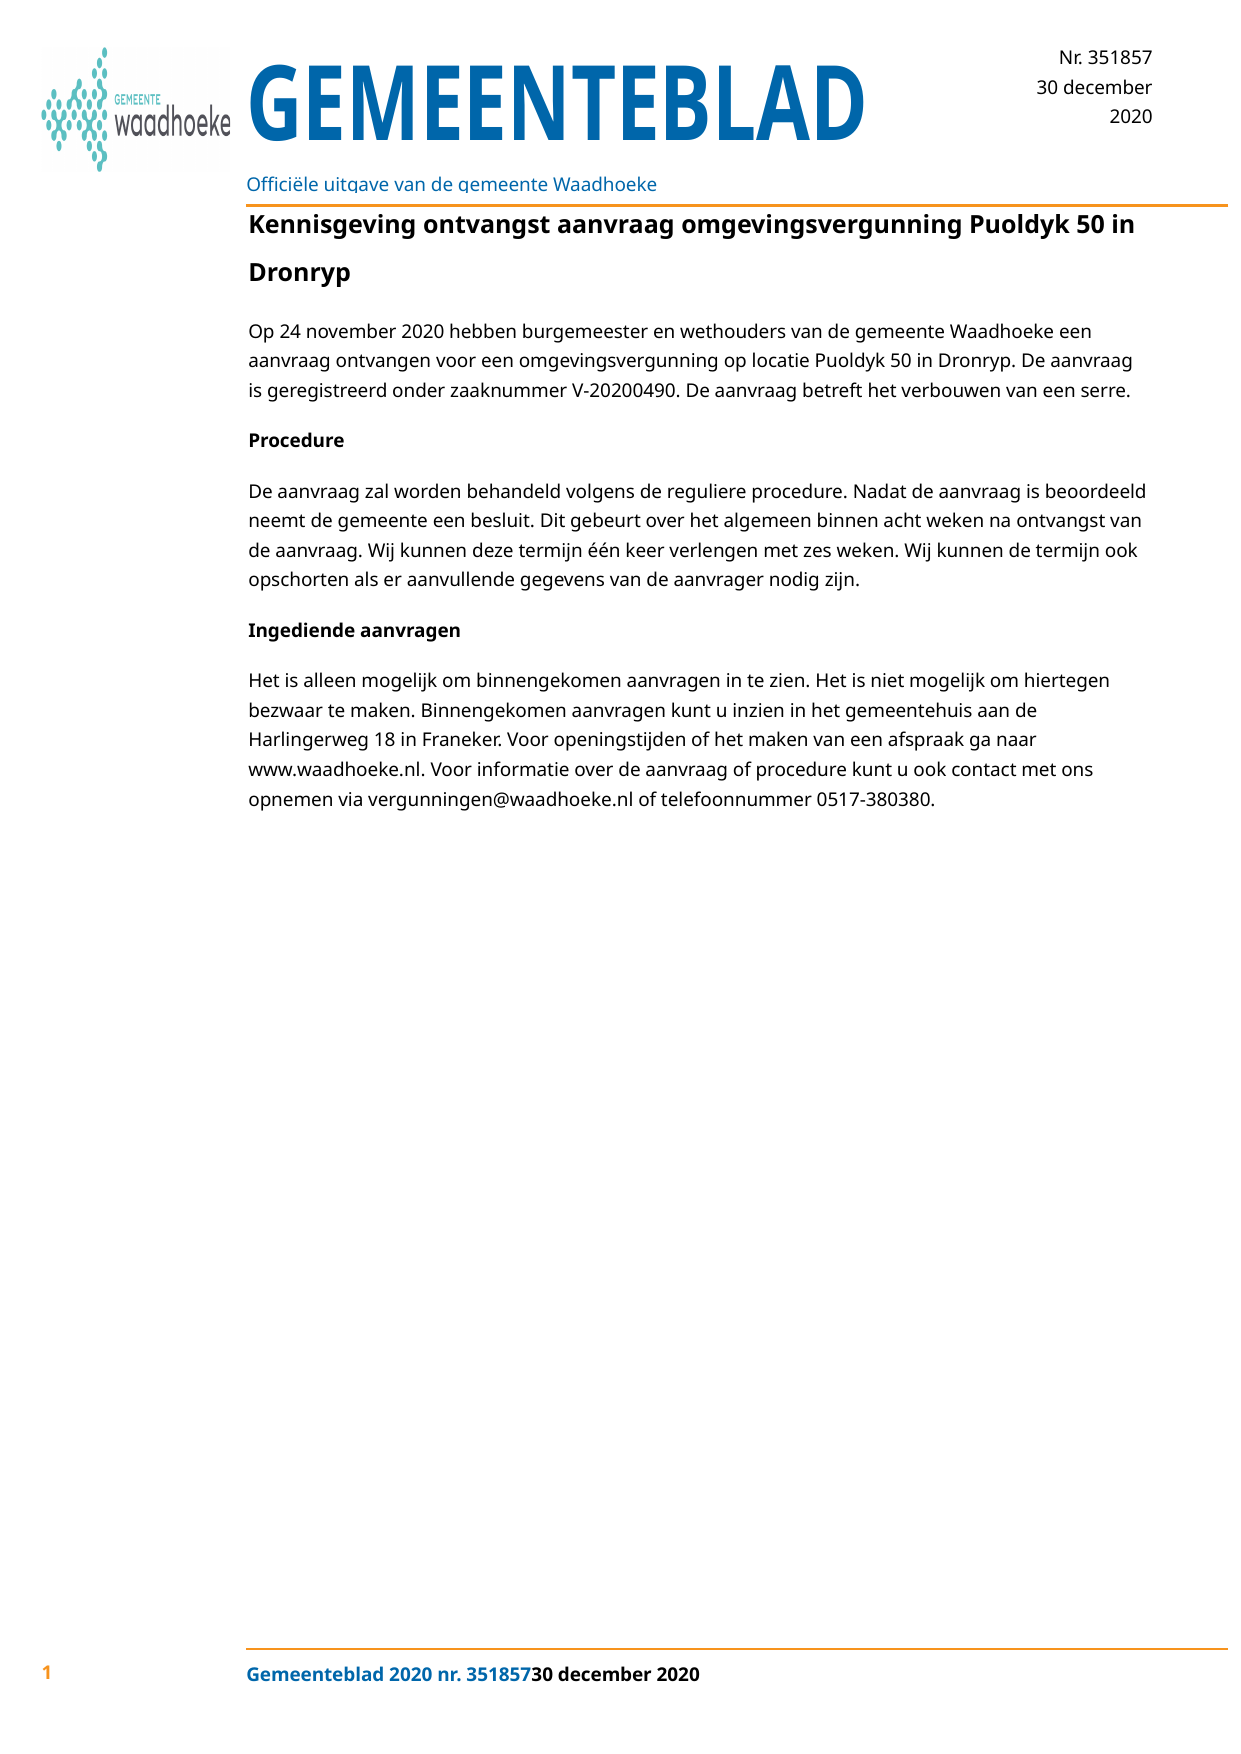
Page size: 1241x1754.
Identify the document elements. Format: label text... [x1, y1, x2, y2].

text Procedure [248, 427, 1152, 453]
picture [41, 47, 231, 172]
text De aanvraag zal worden behandeld volgens de reguliere procedure. Nadat de aanvraag is beoordeeld neemt de gemeente een besluit. Dit gebeurt over het algemeen binnen acht weken na ontvangst van de aanvraag. Wij kunnen deze termijn één keer verlengen met zes weken. Wij kunnen de termijn ook opschorten als er aanvullende gegevens van de aanvrager nodig zijn. [248, 478, 1152, 592]
text Op 24 november 2020 hebben burgemeester en wethouders van de gemeente Waadhoeke een aanvraag ontvangen voor een omgevingsvergunning op locatie Puoldyk 50 in Dronryp. De aanvraag is geregistreerd onder zaaknummer V-20200490. De aanvraag betreft het verbouwen van een serre. [248, 318, 1152, 403]
text Kennisgeving ontvangst aanvraag omgevingsvergunning Puoldyk 50 in Dronryp [248, 207, 1152, 288]
text Het is alleen mogelijk om binnengekomen aanvragen in te zien. Het is niet mogelijk om hiertegen bezwaar te maken. Binnengekomen aanvragen kunt u inzien in het gemeentehuis aan de Harlingerweg 18 in Franeker. Voor openingstijden of het maken van een afspraak ga naar www.waadhoeke.nl. Voor informatie over de aanvraag of procedure kunt u ook contact met ons opnemen via vergunningen@waadhoeke.nl of telefoonnummer 0517-380380. [248, 667, 1152, 812]
text Ingediende aanvragen [248, 617, 1152, 643]
